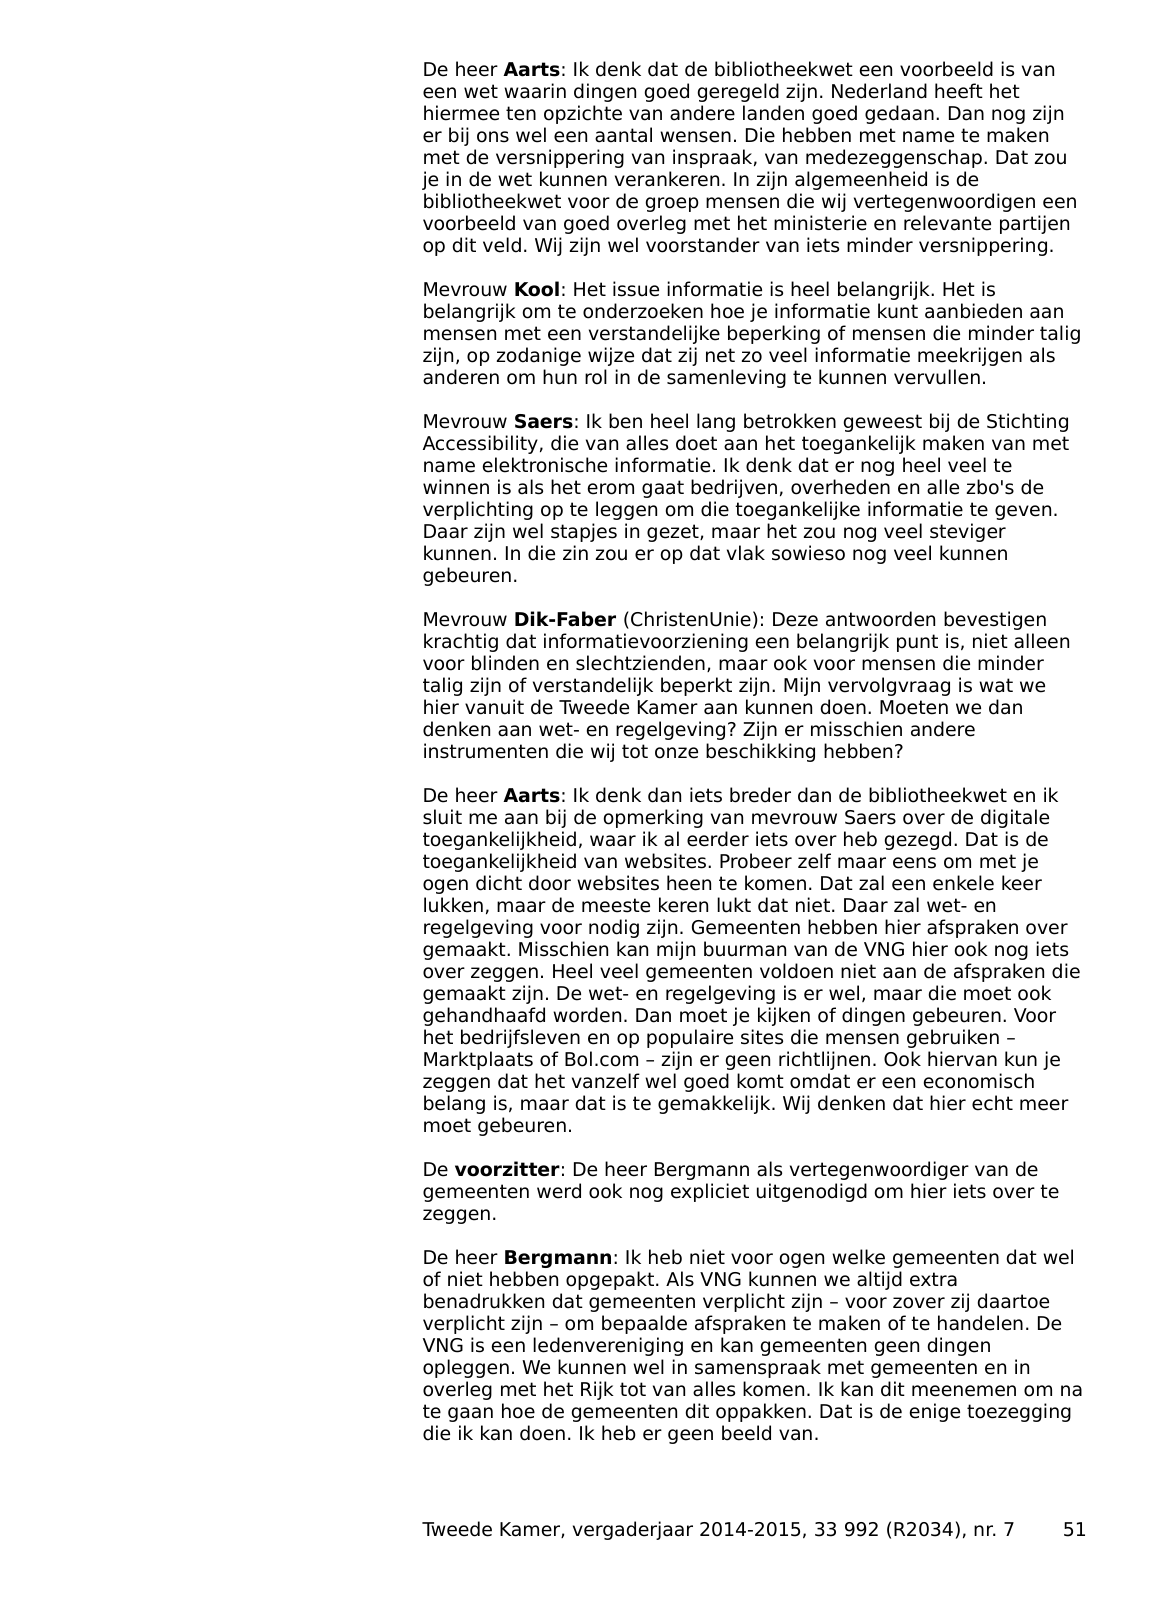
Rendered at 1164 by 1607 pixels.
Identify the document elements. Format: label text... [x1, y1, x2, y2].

text De heer Aarts: Ik denk dat de bibliotheekwet een voorbeeld is van een wet waarin dingen goed geregeld zijn. Nederland heeft het hiermee ten opzichte van andere landen goed gedaan. Dan nog zijn er bij ons wel een aantal wensen. Die hebben met name te maken met de versnippering van inspraak, van medezeggenschap. Dat zou je in de wet kunnen verankeren. In zijn algemeenheid is de bibliotheekwet voor de groep mensen die wij vertegenwoordigen een voorbeeld van goed overleg met het ministerie en relevante partijen op dit veld. Wij zijn wel voorstander van iets minder versnippering. [422, 59, 1087, 257]
text De heer Bergmann: Ik heb niet voor ogen welke gemeenten dat wel of niet hebben opgepakt. Als VNG kunnen we altijd extra benadrukken dat gemeenten verplicht zijn – voor zover zij daartoe verplicht zijn – om bepaalde afspraken te maken of te handelen. De VNG is een ledenvereniging en kan gemeenten geen dingen opleggen. We kunnen wel in samenspraak met gemeenten en in overleg met het Rijk tot van alles komen. Ik kan dit meenemen om na te gaan hoe de gemeenten dit oppakken. Dat is de enige toezegging die ik kan doen. Ik heb er geen beeld van. [422, 1247, 1087, 1445]
text Mevrouw Saers: Ik ben heel lang betrokken geweest bij de Stichting Accessibility, die van alles doet aan het toegankelijk maken van met name elektronische informatie. Ik denk dat er nog heel veel te winnen is als het erom gaat bedrijven, overheden en alle zbo's de verplichting op te leggen om die toegankelijke informatie te geven. Daar zijn wel stapjes in gezet, maar het zou nog veel steviger kunnen. In die zin zou er op dat vlak sowieso nog veel kunnen gebeuren. [422, 411, 1087, 587]
text De voorzitter: De heer Bergmann als vertegenwoordiger van de gemeenten werd ook nog expliciet uitgenodigd om hier iets over te zeggen. [422, 1159, 1087, 1225]
text Mevrouw Dik-Faber (ChristenUnie): Deze antwoorden bevestigen krachtig dat informatievoorziening een belangrijk punt is, niet alleen voor blinden en slechtzienden, maar ook voor mensen die minder talig zijn of verstandelijk beperkt zijn. Mijn vervolgvraag is wat we hier vanuit de Tweede Kamer aan kunnen doen. Moeten we dan denken aan wet- en regelgeving? Zijn er misschien andere instrumenten die wij tot onze beschikking hebben? [422, 609, 1087, 763]
text Mevrouw Kool: Het issue informatie is heel belangrijk. Het is belangrijk om te onderzoeken hoe je informatie kunt aanbieden aan mensen met een verstandelijke beperking of mensen die minder talig zijn, op zodanige wijze dat zij net zo veel informatie meekrijgen als anderen om hun rol in de samenleving te kunnen vervullen. [422, 279, 1087, 389]
text De heer Aarts: Ik denk dan iets breder dan de bibliotheekwet en ik sluit me aan bij de opmerking van mevrouw Saers over de digitale toegankelijkheid, waar ik al eerder iets over heb gezegd. Dat is de toegankelijkheid van websites. Probeer zelf maar eens om met je ogen dicht door websites heen te komen. Dat zal een enkele keer lukken, maar de meeste keren lukt dat niet. Daar zal wet- en regelgeving voor nodig zijn. Gemeenten hebben hier afspraken over gemaakt. Misschien kan mijn buurman van de VNG hier ook nog iets over zeggen. Heel veel gemeenten voldoen niet aan de afspraken die gemaakt zijn. De wet- en regelgeving is er wel, maar die moet ook gehandhaafd worden. Dan moet je kijken of dingen gebeuren. Voor het bedrijfsleven en op populaire sites die mensen gebruiken – Marktplaats of Bol.com – zijn er geen richtlijnen. Ook hiervan kun je zeggen dat het vanzelf wel goed komt omdat er een economisch belang is, maar dat is te gemakkelijk. Wij denken dat hier echt meer moet gebeuren. [422, 785, 1087, 1137]
